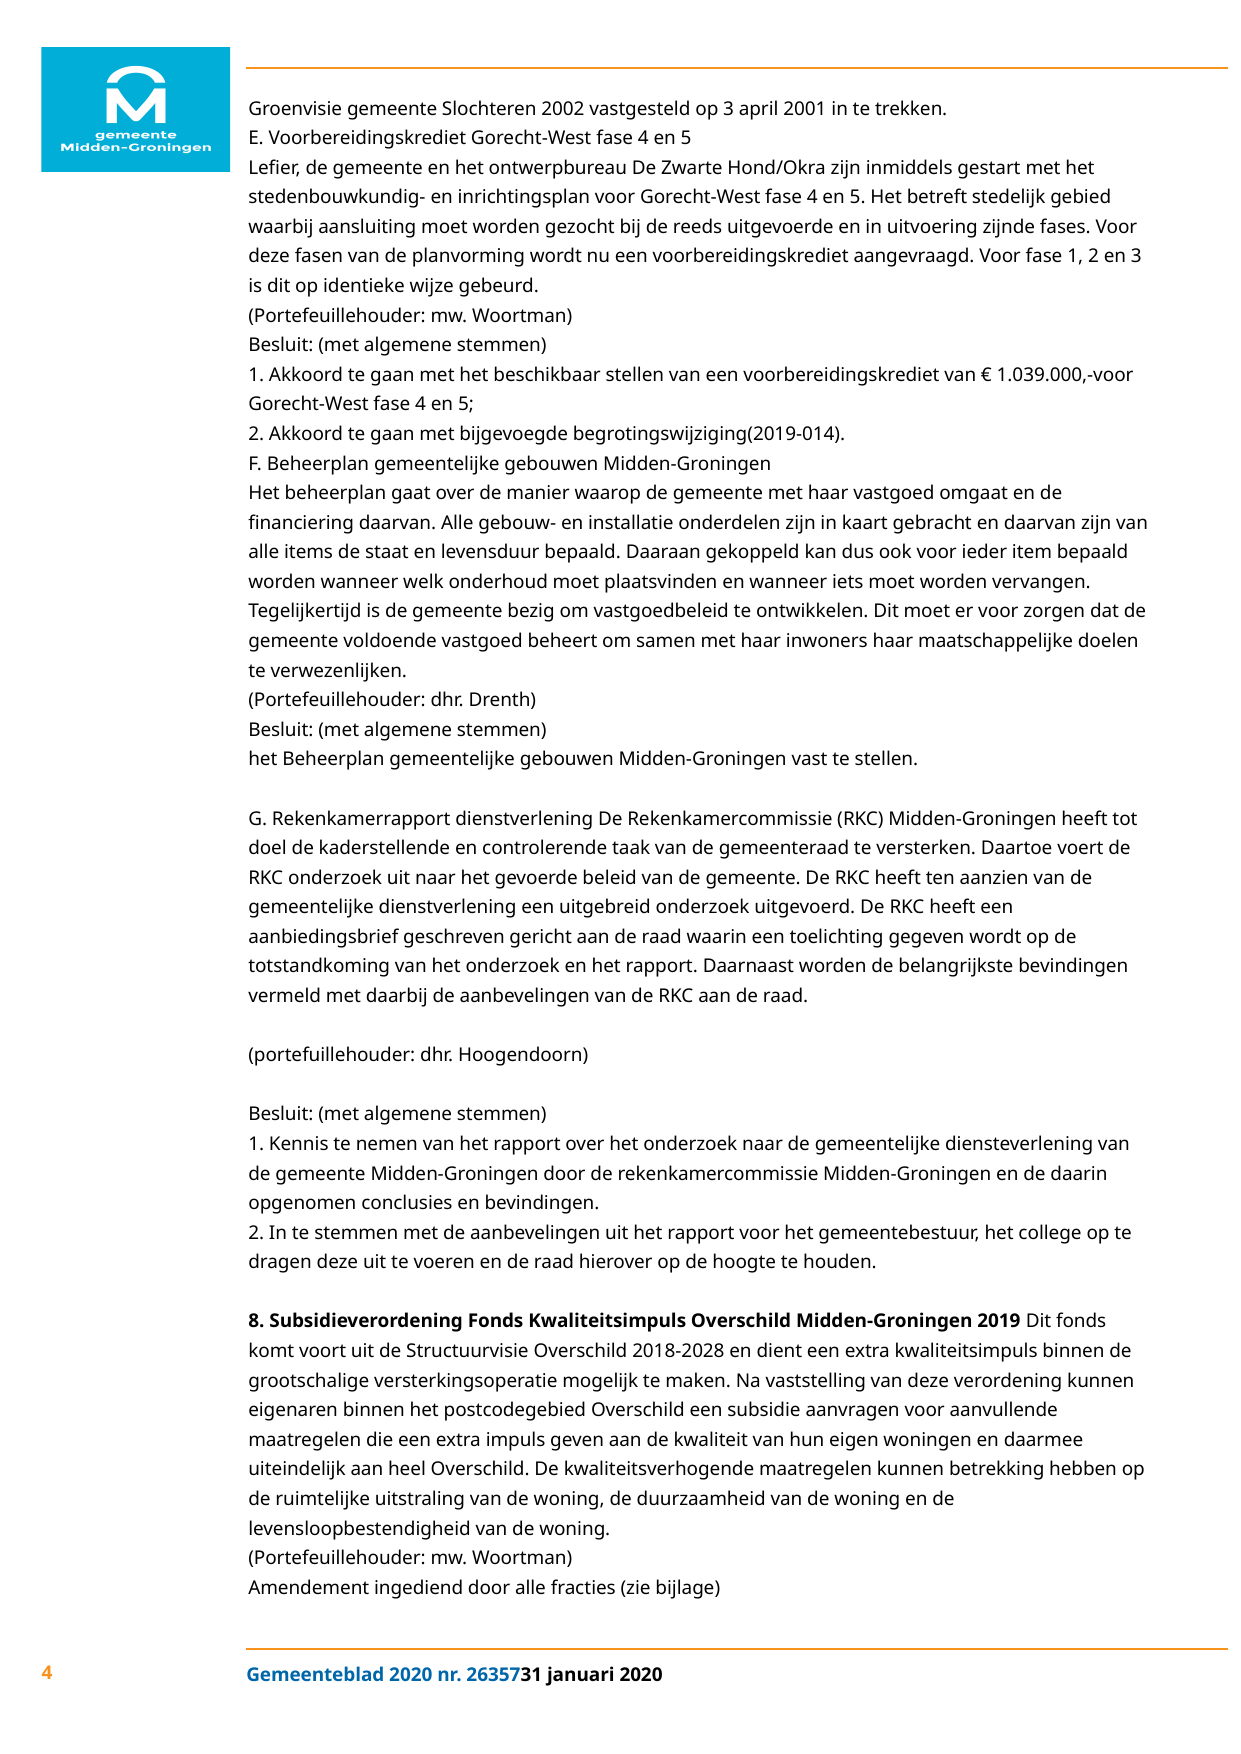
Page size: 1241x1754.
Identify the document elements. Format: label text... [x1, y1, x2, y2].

text G. Rekenkamerrapport dienstverlening De Rekenkamercommissie (RKC) Midden-Groningen heeft tot doel de kaderstellende en controlerende taak van de gemeenteraad te versterken. Daartoe voert de RKC onderzoek uit naar het gevoerde beleid van de gemeente. De RKC heeft ten aanzien van de gemeentelijke dienstverlening een uitgebreid onderzoek uitgevoerd. De RKC heeft een aanbiedingsbrief geschreven gericht aan de raad waarin een toelichting gegeven wordt op de totstandkoming van het onderzoek en het rapport. Daarnaast worden de belangrijkste bevindingen vermeld met daarbij de aanbevelingen van de RKC aan de raad. [248, 805, 1152, 1008]
text Lefier, de gemeente en het ontwerpbureau De Zwarte Hond/Okra zijn inmiddels gestart met het stedenbouwkundig- en inrichtingsplan voor Gorecht-West fase 4 en 5. Het betreft stedelijk gebied waarbij aansluiting moet worden gezocht bij de reeds uitgevoerde en in uitvoering zijnde fases. Voor deze fasen van de planvorming wordt nu een voorbereidingskrediet aangevraagd. Voor fase 1, 2 en 3 is dit op identieke wijze gebeurd. [248, 154, 1152, 298]
text Het beheerplan gaat over de manier waarop de gemeente met haar vastgoed omgaat en de financiering daarvan. Alle gebouw- en installatie onderdelen zijn in kaart gebracht en daarvan zijn van alle items de staat en levensduur bepaald. Daaraan gekoppeld kan dus ook voor ieder item bepaald worden wanneer welk onderhoud moet plaatsvinden en wanneer iets moet worden vervangen. Tegelijkertijd is de gemeente bezig om vastgoedbeleid te ontwikkelen. Dit moet er voor zorgen dat de gemeente voldoende vastgoed beheert om samen met haar inwoners haar maatschappelijke doelen te verwezenlijken. [248, 479, 1152, 683]
text 8. Subsidieverordening Fonds Kwaliteitsimpuls Overschild Midden-Groningen 2019 Dit fonds komt voort uit de Structuurvisie Overschild 2018-2028 en dient een extra kwaliteitsimpuls binnen de grootschalige versterkingsoperatie mogelijk te maken. Na vaststelling van deze verordening kunnen eigenaren binnen het postcodegebied Overschild een subsidie aanvragen voor aanvullende maatregelen die een extra impuls geven aan de kwaliteit van hun eigen woningen en daarmee uiteindelijk aan heel Overschild. De kwaliteitsverhogende maatregelen kunnen betrekking hebben op de ruimtelijke uitstraling van de woning, de duurzaamheid van de woning en de levensloopbestendigheid van de woning. [248, 1308, 1152, 1541]
text Besluit: (met algemene stemmen) [248, 716, 1152, 742]
text Besluit: (met algemene stemmen) [248, 1101, 1152, 1126]
text 2. In te stemmen met de aanbevelingen uit het rapport voor het gemeentebestuur, het college op te dragen deze uit te voeren en de raad hierover op de hoogte te houden. [248, 1219, 1152, 1274]
text (portefuillehouder: dhr. Hoogendoorn) [248, 1041, 1152, 1067]
text Groenvisie gemeente Slochteren 2002 vastgesteld op 3 april 2001 in te trekken. [248, 95, 1152, 121]
text Besluit: (met algemene stemmen) [248, 331, 1152, 357]
text (Portefeuillehouder: dhr. Drenth) [248, 686, 1152, 712]
text 1. Akkoord te gaan met het beschikbaar stellen van een voorbereidingskrediet van € 1.039.000,-voor Gorecht-West fase 4 en 5; [248, 361, 1152, 416]
picture [108, 66, 164, 82]
text het Beheerplan gemeentelijke gebouwen Midden-Groningen vast te stellen. [248, 746, 1152, 771]
text 2. Akkoord te gaan met bijgevoegde begrotingswijziging(2019-014). [248, 420, 1152, 446]
picture [107, 89, 165, 122]
text Amendement ingediend door alle fracties (zie bijlage) [248, 1574, 1152, 1600]
picture [184, 146, 190, 153]
text (Portefeuillehouder: mw. Woortman) [248, 1544, 1152, 1570]
text 1. Kennis te nemen van het rapport over het onderzoek naar de gemeentelijke diensteverlening van de gemeente Midden-Groningen door de rekenkamercommissie Midden-Groningen en de daarin opgenomen conclusies en bevindingen. [248, 1130, 1152, 1215]
text (Portefeuillehouder: mw. Woortman) [248, 302, 1152, 328]
text F. Beheerplan gemeentelijke gebouwen Midden-Groningen [248, 450, 1152, 476]
text E. Voorbereidingskrediet Gorecht-West fase 4 en 5 [248, 124, 1152, 150]
